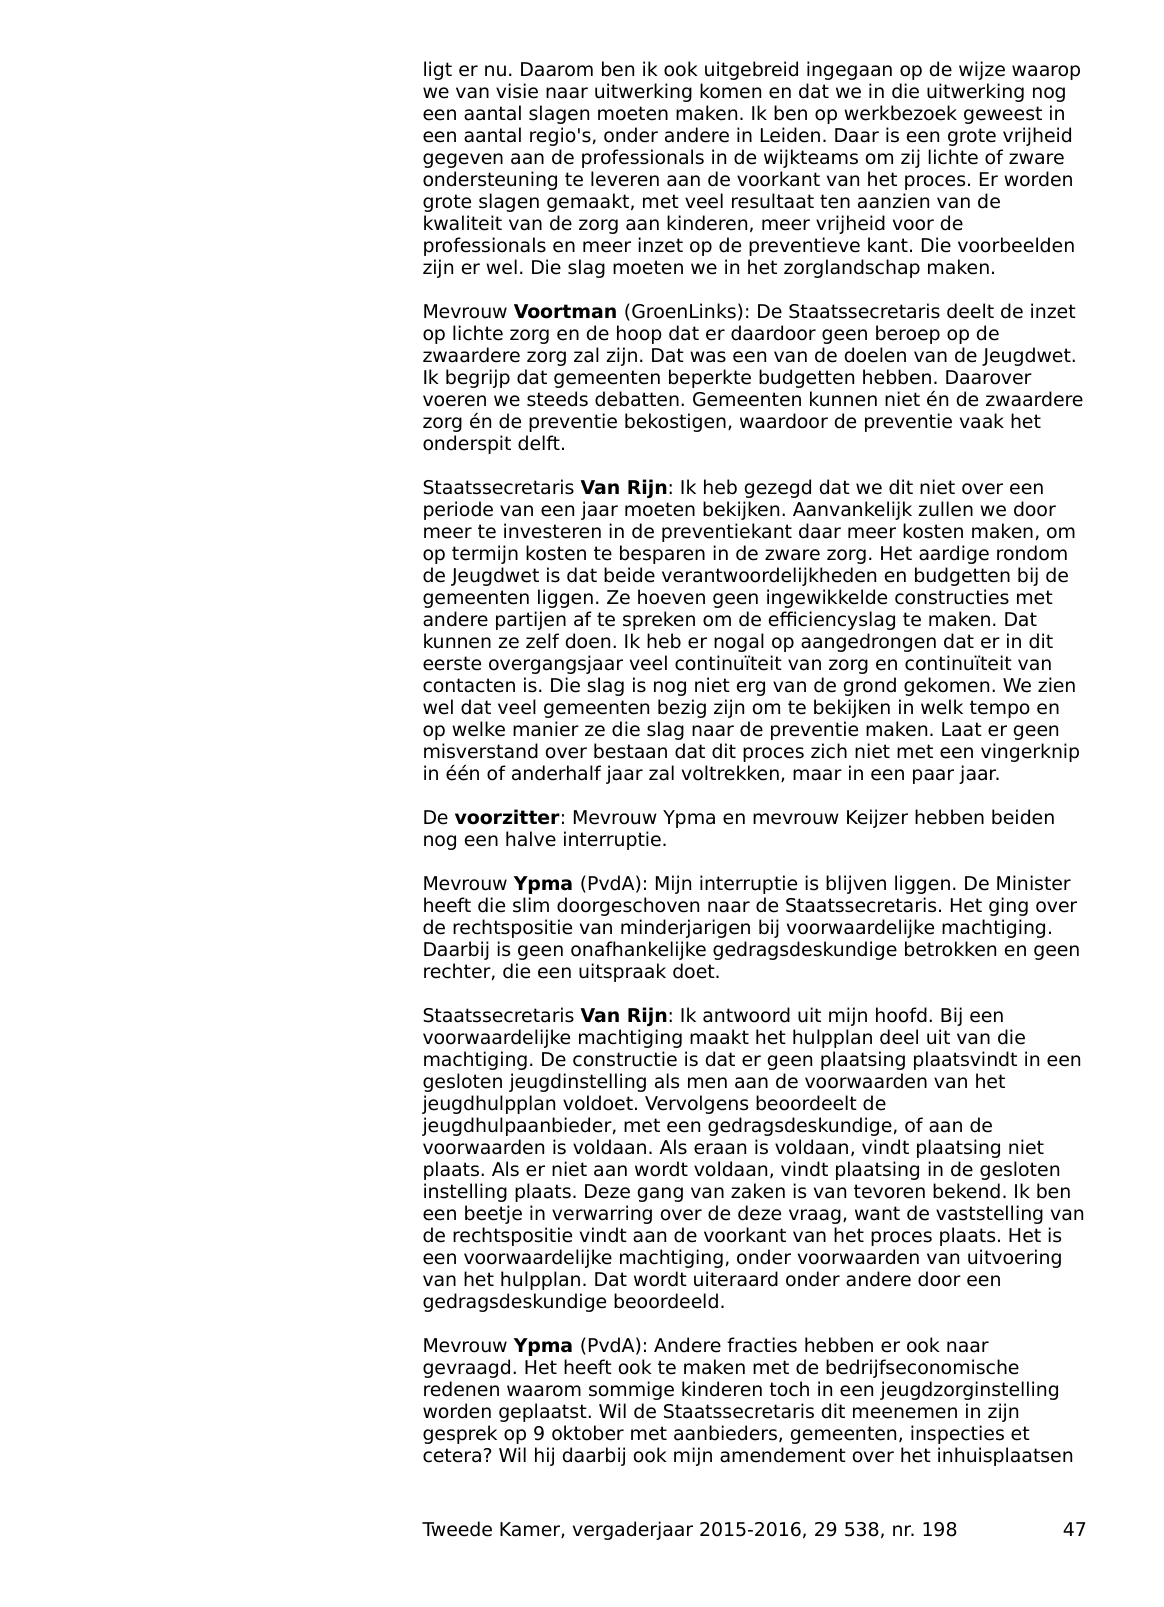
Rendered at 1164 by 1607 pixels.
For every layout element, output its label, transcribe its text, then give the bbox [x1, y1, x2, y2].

text De voorzitter: Mevrouw Ypma en mevrouw Keijzer hebben beiden nog een halve interruptie. [422, 807, 1087, 851]
text ligt er nu. Daarom ben ik ook uitgebreid ingegaan op de wijze waarop we van visie naar uitwerking komen en dat we in die uitwerking nog een aantal slagen moeten maken. Ik ben op werkbezoek geweest in een aantal regio's, onder andere in Leiden. Daar is een grote vrijheid gegeven aan de professionals in de wijkteams om zij lichte of zware ondersteuning te leveren aan de voorkant van het proces. Er worden grote slagen gemaakt, met veel resultaat ten aanzien van de kwaliteit van de zorg aan kinderen, meer vrijheid voor de professionals en meer inzet op de preventieve kant. Die voorbeelden zijn er wel. Die slag moeten we in het zorglandschap maken. [422, 59, 1087, 279]
text Staatssecretaris Van Rijn: Ik antwoord uit mijn hoofd. Bij een voorwaardelijke machtiging maakt het hulpplan deel uit van die machtiging. De constructie is dat er geen plaatsing plaatsvindt in een gesloten jeugdinstelling als men aan de voorwaarden van het jeugdhulpplan voldoet. Vervolgens beoordeelt de jeugdhulpaanbieder, met een gedragsdeskundige, of aan de voorwaarden is voldaan. Als eraan is voldaan, vindt plaatsing niet plaats. Als er niet aan wordt voldaan, vindt plaatsing in de gesloten instelling plaats. Deze gang van zaken is van tevoren bekend. Ik ben een beetje in verwarring over de deze vraag, want de vaststelling van de rechtspositie vindt aan de voorkant van het proces plaats. Het is een voorwaardelijke machtiging, onder voorwaarden van uitvoering van het hulpplan. Dat wordt uiteraard onder andere door een gedragsdeskundige beoordeeld. [422, 1005, 1087, 1313]
text Mevrouw Ypma (PvdA): Mijn interruptie is blijven liggen. De Minister heeft die slim doorgeschoven naar de Staatssecretaris. Het ging over de rechtspositie van minderjarigen bij voorwaardelijke machtiging. Daarbij is geen onafhankelijke gedragsdeskundige betrokken en geen rechter, die een uitspraak doet. [422, 873, 1087, 983]
text Mevrouw Voortman (GroenLinks): De Staatssecretaris deelt de inzet op lichte zorg en de hoop dat er daardoor geen beroep op de zwaardere zorg zal zijn. Dat was een van de doelen van de Jeugdwet. Ik begrijp dat gemeenten beperkte budgetten hebben. Daarover voeren we steeds debatten. Gemeenten kunnen niet én de zwaardere zorg én de preventie bekostigen, waardoor de preventie vaak het onderspit delft. [422, 301, 1087, 455]
text Mevrouw Ypma (PvdA): Andere fracties hebben er ook naar gevraagd. Het heeft ook te maken met de bedrijfseconomische redenen waarom sommige kinderen toch in een jeugdzorginstelling worden geplaatst. Wil de Staatssecretaris dit meenemen in zijn gesprek op 9 oktober met aanbieders, gemeenten, inspecties et cetera? Wil hij daarbij ook mijn amendement over het inhuisplaatsen [422, 1335, 1087, 1467]
text Staatssecretaris Van Rijn: Ik heb gezegd dat we dit niet over een periode van een jaar moeten bekijken. Aanvankelijk zullen we door meer te investeren in de preventiekant daar meer kosten maken, om op termijn kosten te besparen in de zware zorg. Het aardige rondom de Jeugdwet is dat beide verantwoordelijkheden en budgetten bij de gemeenten liggen. Ze hoeven geen ingewikkelde constructies met andere partijen af te spreken om de efficiencyslag te maken. Dat kunnen ze zelf doen. Ik heb er nogal op aangedrongen dat er in dit eerste overgangsjaar veel continuïteit van zorg en continuïteit van contacten is. Die slag is nog niet erg van de grond gekomen. We zien wel dat veel gemeenten bezig zijn om te bekijken in welk tempo en op welke manier ze die slag naar de preventie maken. Laat er geen misverstand over bestaan dat dit proces zich niet met een vingerknip in één of anderhalf jaar zal voltrekken, maar in een paar jaar. [422, 477, 1087, 785]
